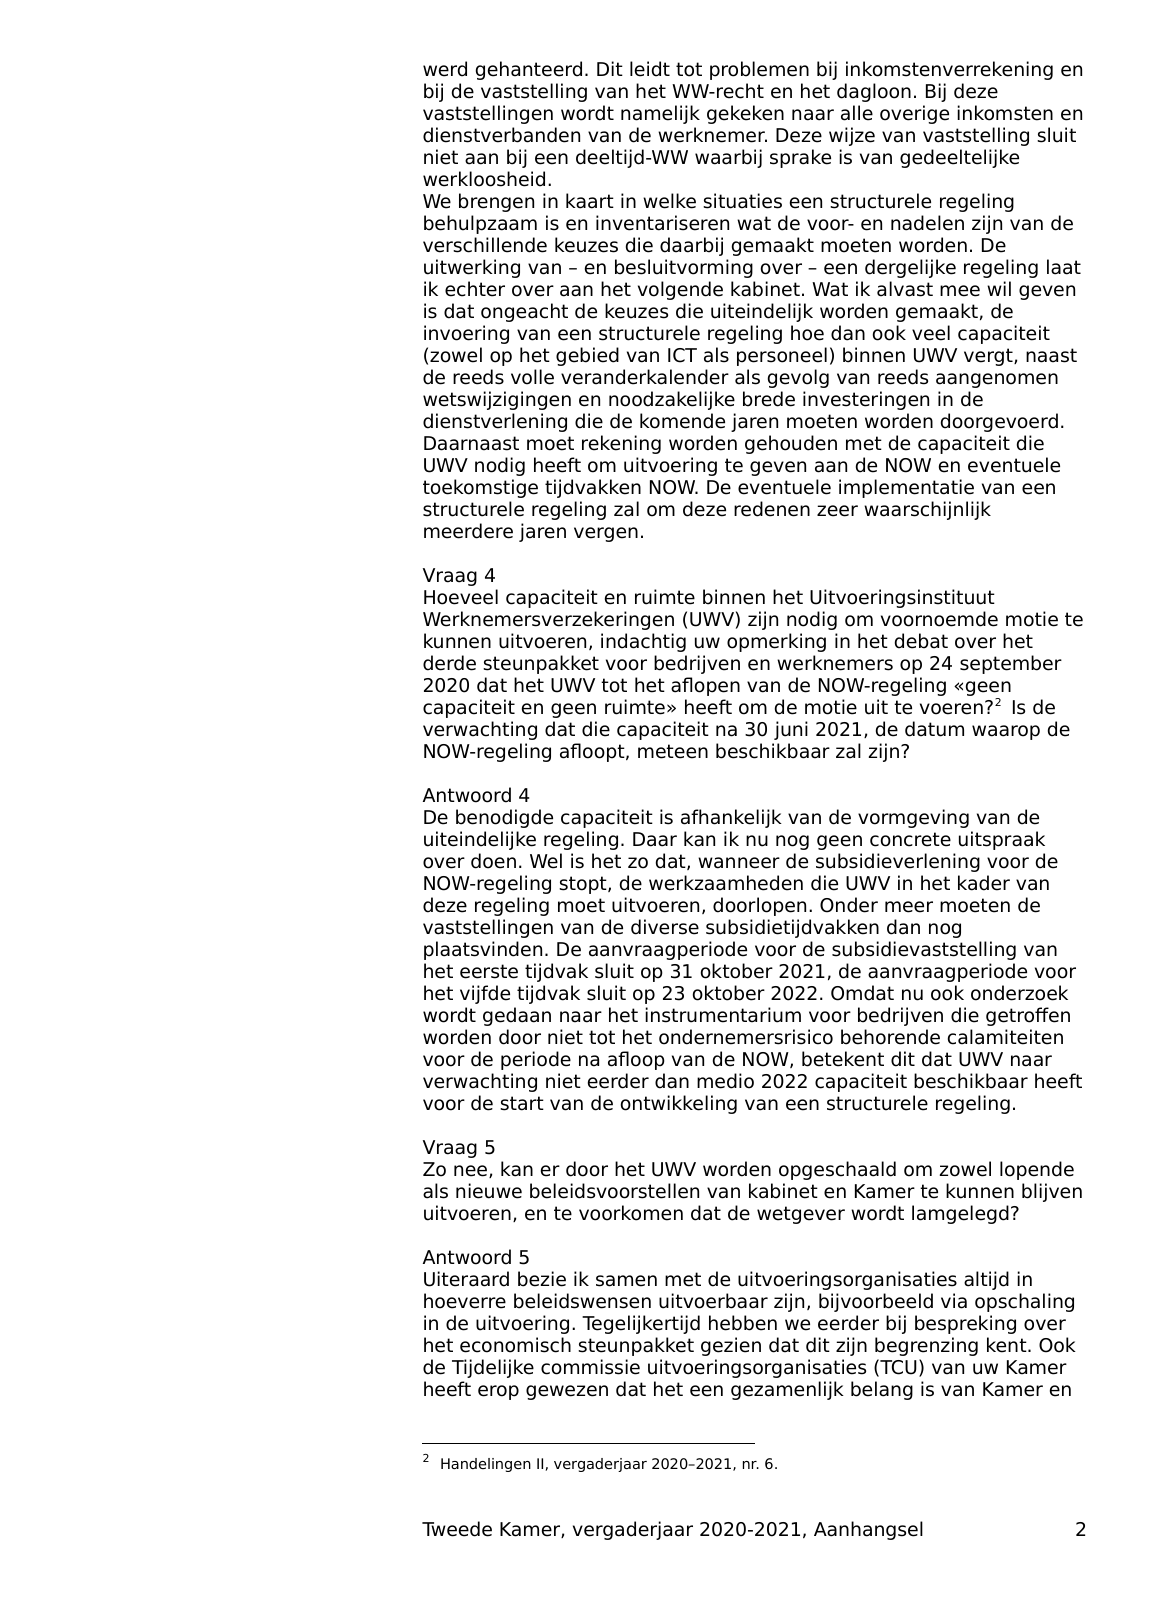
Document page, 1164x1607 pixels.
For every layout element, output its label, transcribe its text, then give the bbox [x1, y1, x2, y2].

text Vraag 4 [422, 565, 1087, 587]
text Vraag 5 [422, 1137, 1087, 1159]
text Handelingen II, vergaderjaar 2020–2021, nr. 6. [422, 1452, 1087, 1474]
text Zo nee, kan er door het UWV worden opgeschaald om zowel lopende als nieuwe beleidsvoorstellen van kabinet en Kamer te kunnen blijven uitvoeren, en te voorkomen dat de wetgever wordt lamgelegd? [422, 1159, 1087, 1224]
text Antwoord 5 [422, 1247, 1087, 1269]
text We brengen in kaart in welke situaties een structurele regeling behulpzaam is en inventariseren wat de voor- en nadelen zijn van de verschillende keuzes die daarbij gemaakt moeten worden. De uitwerking van – en besluitvorming over – een dergelijke regeling laat ik echter over aan het volgende kabinet. Wat ik alvast mee wil geven is dat ongeacht de keuzes die uiteindelijk worden gemaakt, de invoering van een structurele regeling hoe dan ook veel capaciteit (zowel op het gebied van ICT als personeel) binnen UWV vergt, naast de reeds volle veranderkalender als gevolg van reeds aangenomen wetswijzigingen en noodzakelijke brede investeringen in de dienstverlening die de komende jaren moeten worden doorgevoerd. Daarnaast moet rekening worden gehouden met de capaciteit die UWV nodig heeft om uitvoering te geven aan de NOW en eventuele toekomstige tijdvakken NOW. De eventuele implementatie van een structurele regeling zal om deze redenen zeer waarschijnlijk meerdere jaren vergen. [422, 191, 1087, 543]
text Antwoord 4 [422, 785, 1087, 807]
text werd gehanteerd. Dit leidt tot problemen bij inkomstenverrekening en bij de vaststelling van het WW-recht en het dagloon. Bij deze vaststellingen wordt namelijk gekeken naar alle overige inkomsten en dienstverbanden van de werknemer. Deze wijze van vaststelling sluit niet aan bij een deeltijd-WW waarbij sprake is van gedeeltelijke werkloosheid. [422, 59, 1087, 191]
text De benodigde capaciteit is afhankelijk van de vormgeving van de uiteindelijke regeling. Daar kan ik nu nog geen concrete uitspraak over doen. Wel is het zo dat, wanneer de subsidieverlening voor de NOW-regeling stopt, de werkzaamheden die UWV in het kader van deze regeling moet uitvoeren, doorlopen. Onder meer moeten de vaststellingen van de diverse subsidietijdvakken dan nog plaatsvinden. De aanvraagperiode voor de subsidievaststelling van het eerste tijdvak sluit op 31 oktober 2021, de aanvraagperiode voor het vijfde tijdvak sluit op 23 oktober 2022. Omdat nu ook onderzoek wordt gedaan naar het instrumentarium voor bedrijven die getroffen worden door niet tot het ondernemersrisico behorende calamiteiten voor de periode na afloop van de NOW, betekent dit dat UWV naar verwachting niet eerder dan medio 2022 capaciteit beschikbaar heeft voor de start van de ontwikkeling van een structurele regeling. [422, 807, 1087, 1114]
text Hoeveel capaciteit en ruimte binnen het Uitvoeringsinstituut Werknemersverzekeringen (UWV) zijn nodig om voornoemde motie te kunnen uitvoeren, indachtig uw opmerking in het debat over het derde steunpakket voor bedrijven en werknemers op 24 september 2020 dat het UWV tot het aflopen van de NOW-regeling «geen capaciteit en geen ruimte» heeft om de motie uit te voeren? Is de verwachting dat die capaciteit na 30 juni 2021, de datum waarop de NOW-regeling afloopt, meteen beschikbaar zal zijn? [422, 587, 1087, 763]
text Uiteraard bezie ik samen met de uitvoeringsorganisaties altijd in hoeverre beleidswensen uitvoerbaar zijn, bijvoorbeeld via opschaling in de uitvoering. Tegelijkertijd hebben we eerder bij bespreking over het economisch steunpakket gezien dat dit zijn begrenzing kent. Ook de Tijdelijke commissie uitvoeringsorganisaties (TCU) van uw Kamer heeft erop gewezen dat het een gezamenlijk belang is van Kamer en [422, 1269, 1087, 1401]
